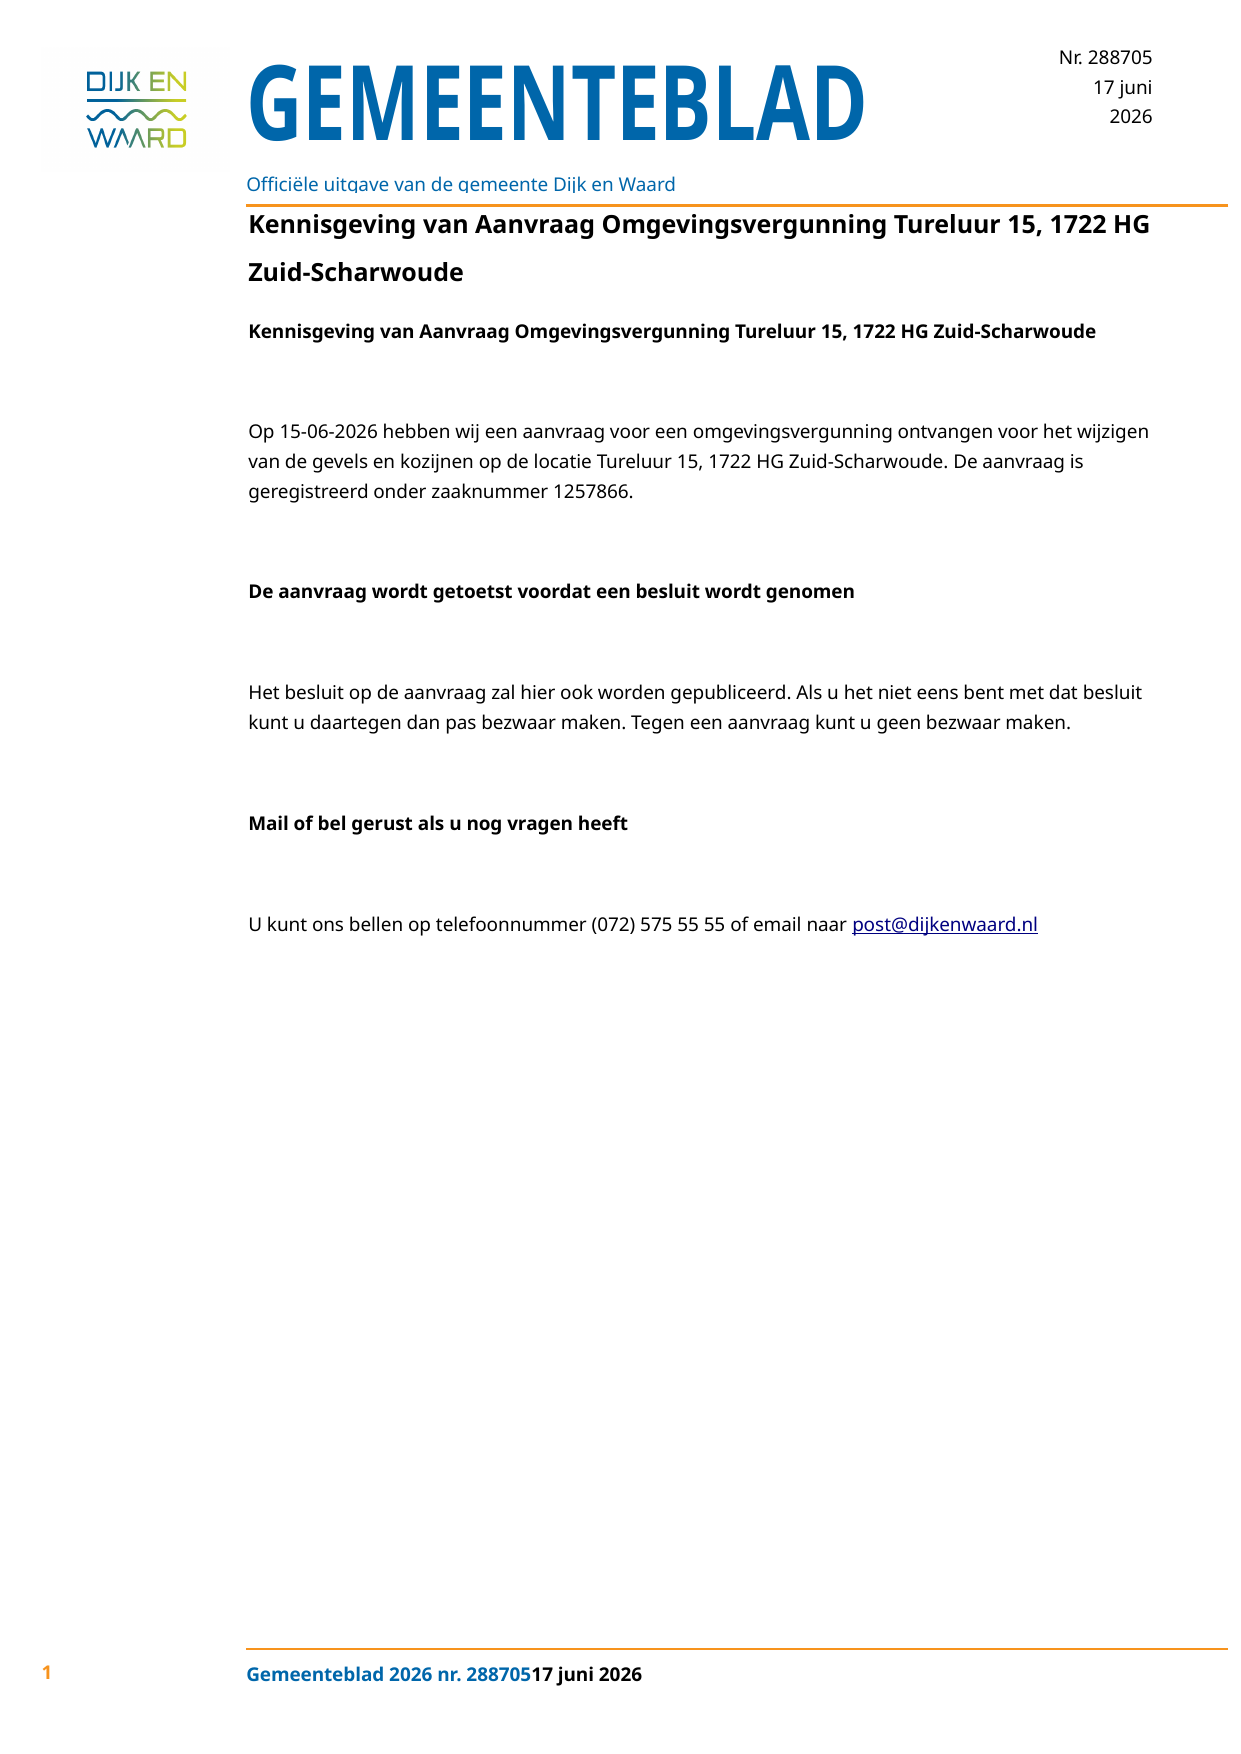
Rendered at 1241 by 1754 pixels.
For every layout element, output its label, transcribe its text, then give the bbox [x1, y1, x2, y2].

text Kennisgeving van Aanvraag Omgevingsvergunning Tureluur 15, 1722 HG Zuid-Scharwoude [248, 318, 1152, 344]
text Mail of bel gerust als u nog vragen heeft [248, 810, 1152, 836]
text U kunt ons bellen op telefoonnummer (072) 575 55 55 of email naar post@dijkenwaard.nl [248, 911, 1152, 937]
text Het besluit op de aanvraag zal hier ook worden gepubliceerd. Als u het niet eens bent met dat besluit kunt u daartegen dan pas bezwaar maken. Tegen een aanvraag kunt u geen bezwaar maken. [248, 679, 1152, 735]
text Op 15-06-2026 hebben wij een aanvraag voor een omgevingsvergunning ontvangen voor het wijzigen van de gevels en kozijnen op de locatie Tureluur 15, 1722 HG Zuid-Scharwoude. De aanvraag is geregistreerd onder zaaknummer 1257866. [248, 419, 1152, 504]
text De aanvraag wordt getoetst voordat een besluit wordt genomen [248, 579, 1152, 604]
picture [41, 47, 231, 172]
text Kennisgeving van Aanvraag Omgevingsvergunning Tureluur 15, 1722 HG Zuid-Scharwoude [248, 207, 1152, 288]
